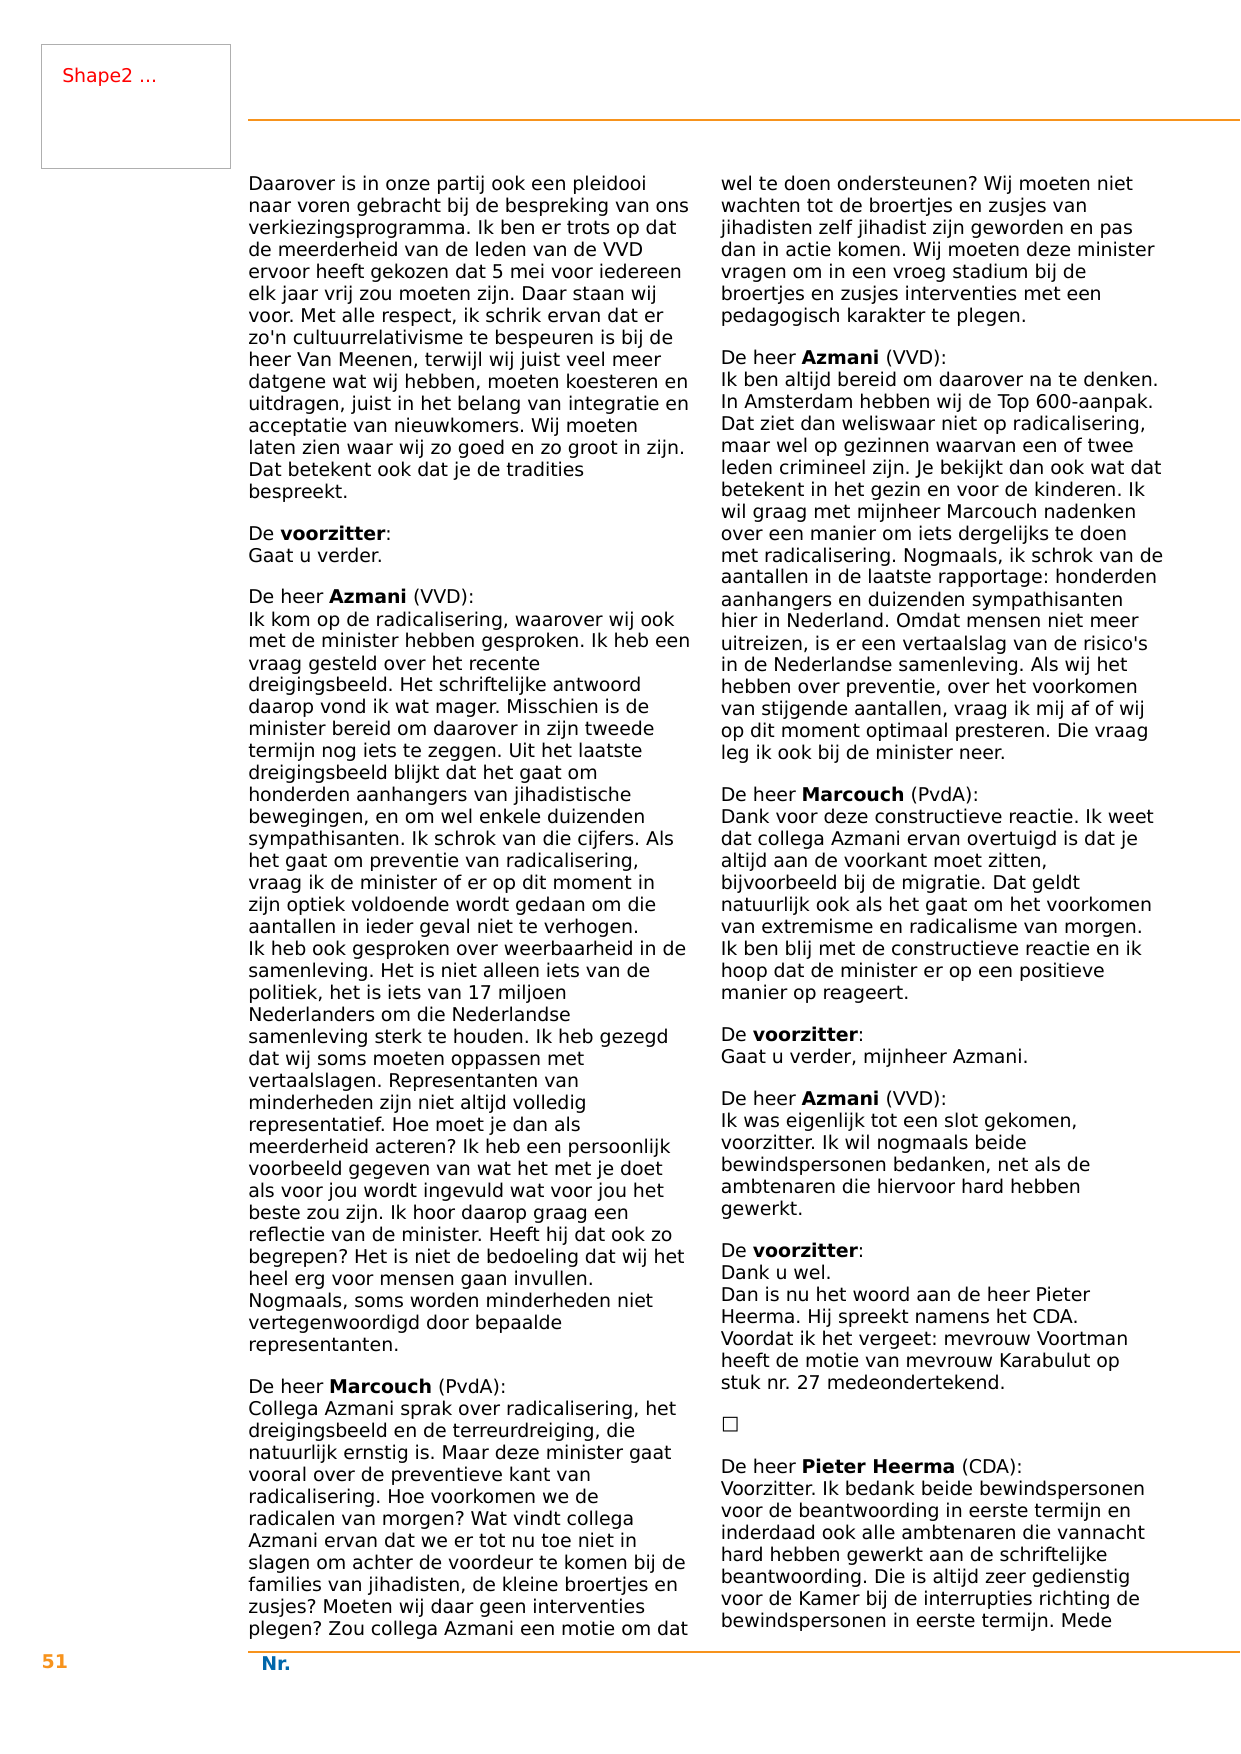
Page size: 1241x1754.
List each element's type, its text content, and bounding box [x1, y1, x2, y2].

text Gaat u verder, mijnheer Azmani. [721, 1046, 1163, 1068]
text wel te doen ondersteunen? Wij moeten niet wachten tot de broertjes en zusjes van jihadisten zelf jihadist zijn geworden en pas dan in actie komen. Wij moeten deze minister vragen om in een vroeg stadium bij de broertjes en zusjes interventies met een pedagogisch karakter te plegen. [721, 173, 1163, 327]
text Dank u wel. [721, 1262, 1163, 1284]
text Dank voor deze constructieve reactie. Ik weet dat collega Azmani ervan overtuigd is dat je altijd aan de voorkant moet zitten, bijvoorbeeld bij de migratie. Dat geldt natuurlijk ook als het gaat om het voorkomen van extremisme en radicalisme van morgen. Ik ben blij met de constructieve reactie en ik hoop dat de minister er op een positieve manier op reageert. [721, 806, 1163, 1004]
text Voorzitter. Ik bedank beide bewindspersonen voor de beantwoording in eerste termijn en inderdaad ook alle ambtenaren die vannacht hard hebben gewerkt aan de schriftelijke beantwoording. Die is altijd zeer gedienstig voor de Kamer bij de interrupties richting de bewindspersonen in eerste termijn. Mede [721, 1478, 1163, 1632]
text Ik was eigenlijk tot een slot gekomen, voorzitter. Ik wil nogmaals beide bewindspersonen bedanken, net als de ambtenaren die hiervoor hard hebben gewerkt. [721, 1110, 1163, 1220]
text De heer Pieter Heerma (CDA): [721, 1456, 1163, 1478]
text De heer Azmani (VVD): [721, 347, 1163, 369]
text De voorzitter: [721, 1240, 1163, 1262]
text Voordat ik het vergeet: mevrouw Voortman heeft de motie van mevrouw Karabulut op stuk nr. 27 medeondertekend. [721, 1328, 1163, 1394]
text Ik kom op de radicalisering, waarover wij ook met de minister hebben gesproken. Ik heb een vraag gesteld over het recente dreigingsbeeld. Het schriftelijke antwoord daarop vond ik wat mager. Misschien is de minister bereid om daarover in zijn tweede termijn nog iets te zeggen. Uit het laatste dreigingsbeeld blijkt dat het gaat om honderden aanhangers van jihadistische bewegingen, en om wel enkele duizenden sympathisanten. Ik schrok van die cijfers. Als het gaat om preventie van radicalisering, vraag ik de minister of er op dit moment in zijn optiek voldoende wordt gedaan om die aantallen in ieder geval niet te verhogen. [248, 608, 691, 938]
text Dan is nu het woord aan de heer Pieter Heerma. Hij spreekt namens het CDA. [721, 1284, 1163, 1328]
text De voorzitter: [248, 522, 691, 544]
text Collega Azmani sprak over radicalisering, het dreigingsbeeld en de terreurdreiging, die natuurlijk ernstig is. Maar deze minister gaat vooral over de preventieve kant van radicalisering. Hoe voorkomen we de radicalen van morgen? Wat vindt collega Azmani ervan dat we er tot nu toe niet in slagen om achter de voordeur te komen bij de families van jihadisten, de kleine broertjes en zusjes? Moeten wij daar geen interventies plegen? Zou collega Azmani een motie om dat [248, 1398, 691, 1639]
text De heer Marcouch (PvdA): [721, 784, 1163, 806]
text Ik ben altijd bereid om daarover na te denken. In Amsterdam hebben wij de Top 600-aanpak. Dat ziet dan weliswaar niet op radicalisering, maar wel op gezinnen waarvan een of twee leden crimineel zijn. Je bekijkt dan ook wat dat betekent in het gezin en voor de kinderen. Ik wil graag met mijnheer Marcouch nadenken over een manier om iets dergelijks te doen met radicalisering. Nogmaals, ik schrok van de aantallen in de laatste rapportage: honderden aanhangers en duizenden sympathisanten hier in Nederland. Omdat mensen niet meer uitreizen, is er een vertaalslag van de risico's in de Nederlandse samenleving. Als wij het hebben over preventie, over het voorkomen van stijgende aantallen, vraag ik mij af of wij op dit moment optimaal presteren. Die vraag leg ik ook bij de minister neer. [721, 369, 1163, 764]
text De heer Azmani (VVD): [248, 586, 691, 608]
text Daarover is in onze partij ook een pleidooi naar voren gebracht bij de bespreking van ons verkiezingsprogramma. Ik ben er trots op dat de meerderheid van de leden van de VVD ervoor heeft gekozen dat 5 mei voor iedereen elk jaar vrij zou moeten zijn. Daar staan wij voor. Met alle respect, ik schrik ervan dat er zo'n cultuurrelativisme te bespeuren is bij de heer Van Meenen, terwijl wij juist veel meer datgene wat wij hebben, moeten koesteren en uitdragen, juist in het belang van integratie en acceptatie van nieuwkomers. Wij moeten laten zien waar wij zo goed en zo groot in zijn. Dat betekent ook dat je de tradities bespreekt. [248, 173, 691, 502]
text ⬜ [721, 1414, 1163, 1436]
text De heer Azmani (VVD): [721, 1088, 1163, 1110]
text Gaat u verder. [248, 544, 691, 566]
text Ik heb ook gesproken over weerbaarheid in de samenleving. Het is niet alleen iets van de politiek, het is iets van 17 miljoen Nederlanders om die Nederlandse samenleving sterk te houden. Ik heb gezegd dat wij soms moeten oppassen met vertaalslagen. Representanten van minderheden zijn niet altijd volledig representatief. Hoe moet je dan als meerderheid acteren? Ik heb een persoonlijk voorbeeld gegeven van wat het met je doet als voor jou wordt ingevuld wat voor jou het beste zou zijn. Ik hoor daarop graag een reflectie van de minister. Heeft hij dat ook zo begrepen? Het is niet de bedoeling dat wij het heel erg voor mensen gaan invullen. Nogmaals, soms worden minderheden niet vertegenwoordigd door bepaalde representanten. [248, 938, 691, 1356]
text De voorzitter: [721, 1024, 1163, 1046]
text De heer Marcouch (PvdA): [248, 1376, 691, 1398]
